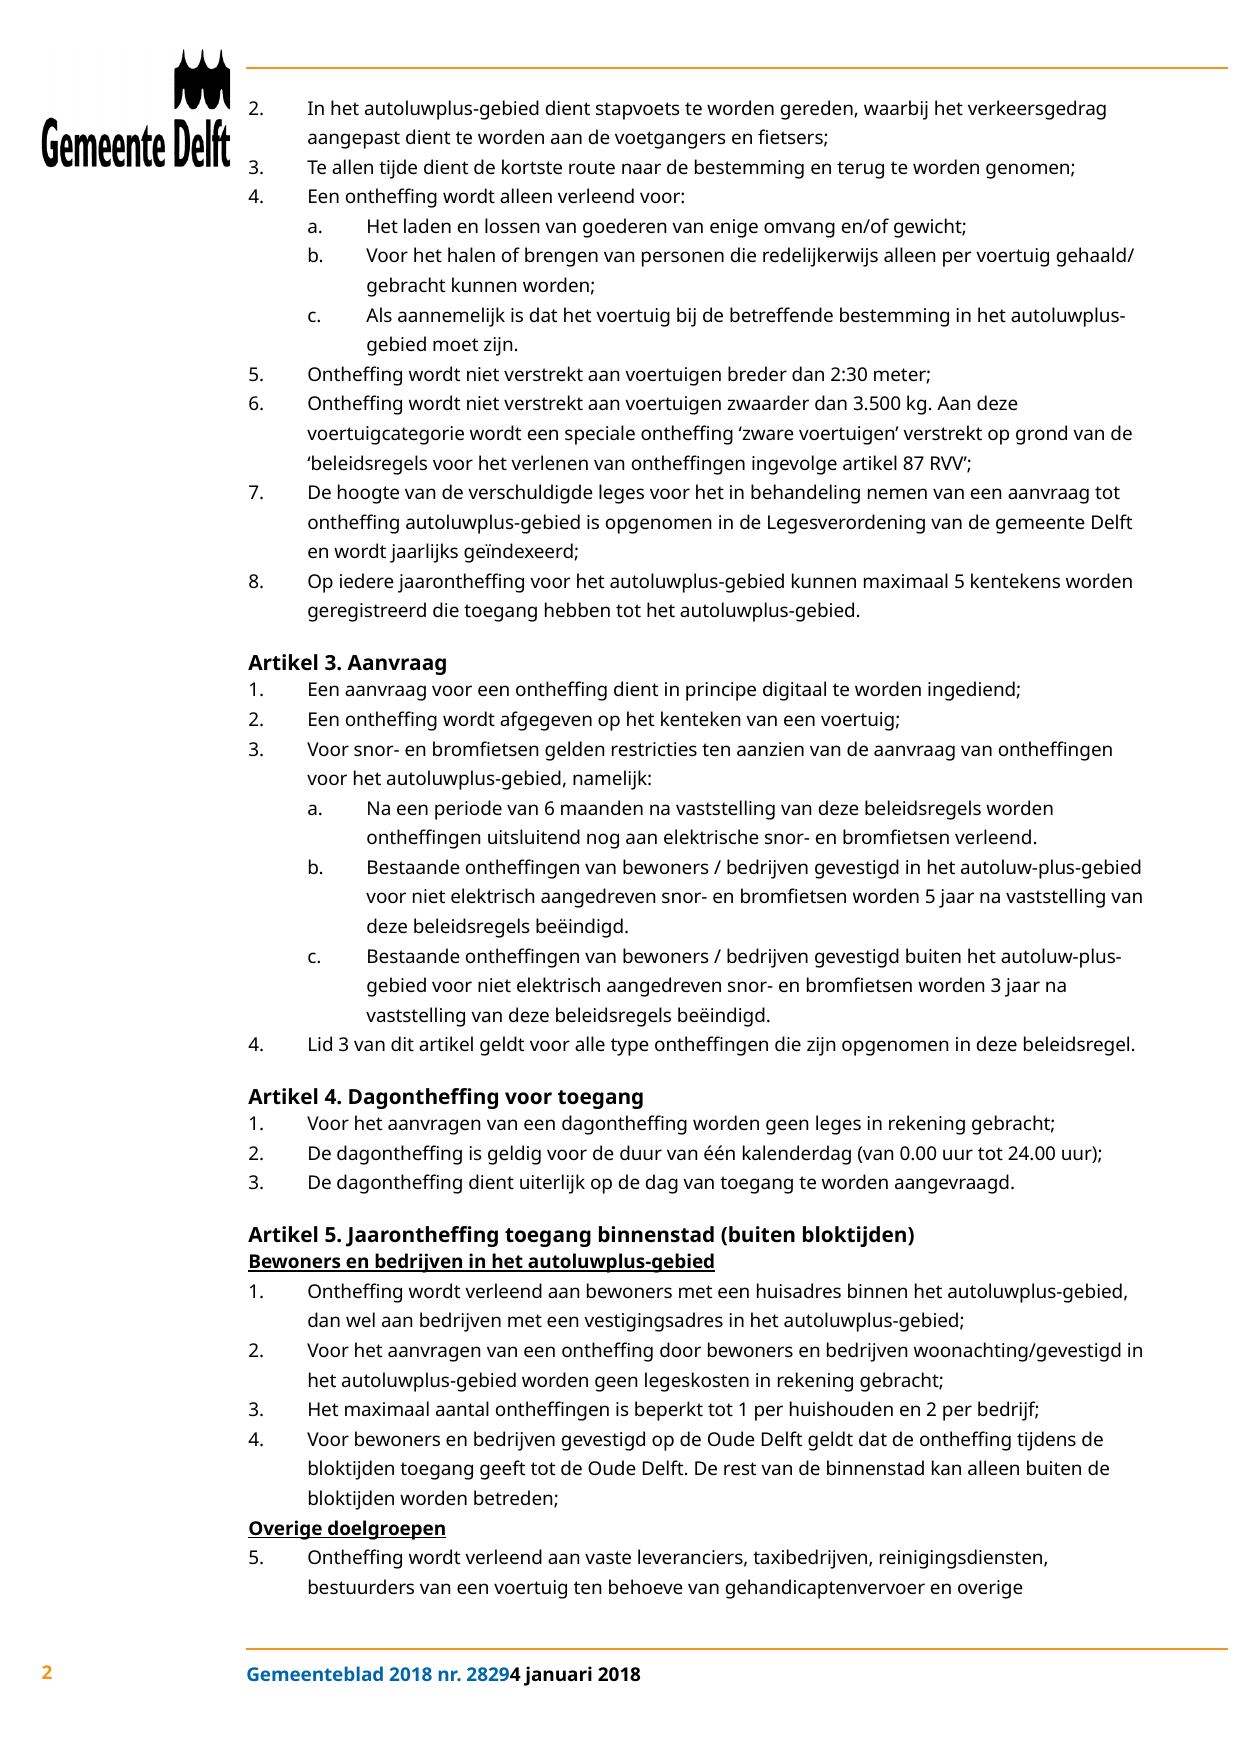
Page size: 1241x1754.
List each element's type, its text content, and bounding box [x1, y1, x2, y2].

text Artikel 5. Jaarontheffing toegang binnenstad (buiten bloktijden) [248, 1220, 1152, 1248]
list Te allen tijde dient de kortste route naar de bestemming en terug te worden genomen; [248, 154, 1152, 180]
list Lid 3 van dit artikel geldt voor alle type ontheffingen die zijn opgenomen in deze beleidsregel. [248, 1032, 1152, 1057]
list Ontheffing wordt verleend aan vaste leveranciers, taxibedrijven, reinigingsdiensten, bestuurders van een voertuig ten behoeve van gehandicaptenvervoer en overige [248, 1544, 1152, 1599]
list De dagontheffing dient uiterlijk op de dag van toegang te worden aangevraagd. [248, 1169, 1152, 1195]
list Het laden en lossen van goederen van enige omvang en/of gewicht; [307, 213, 1152, 239]
list Een ontheffing wordt alleen verleend voor: [248, 183, 1152, 209]
text Artikel 4. Dagontheffing voor toegang [248, 1082, 1152, 1110]
list Bestaande ontheffingen van bewoners / bedrijven gevestigd in het autoluw-plus-gebied voor niet elektrisch aangedreven snor- en bromfietsen worden 5 jaar na vaststelling van deze beleidsregels beëindigd. [307, 854, 1152, 939]
list Voor het aanvragen van een dagontheffing worden geen leges in rekening gebracht; [248, 1110, 1152, 1136]
list Een ontheffing wordt afgegeven op het kenteken van een voertuig; [248, 706, 1152, 732]
text Bewoners en bedrijven in het autoluwplus-gebied [248, 1248, 1152, 1274]
list Na een periode van 6 maanden na vaststelling van deze beleidsregels worden ontheffingen uitsluitend nog aan elektrische snor- en bromfietsen verleend. [307, 795, 1152, 850]
picture [41, 47, 231, 172]
text Artikel 3. Aanvraag [248, 648, 1152, 677]
list Voor snor- en bromfietsen gelden restricties ten aanzien van de aanvraag van ontheffingen voor het autoluwplus-gebied, namelijk: [248, 736, 1152, 791]
list Als aannemelijk is dat het voertuig bij de betreffende bestemming in het autoluwplus-gebied moet zijn. [307, 302, 1152, 357]
list Het maximaal aantal ontheffingen is beperkt tot 1 per huishouden en 2 per bedrijf; [248, 1396, 1152, 1422]
list Ontheffing wordt niet verstrekt aan voertuigen zwaarder dan 3.500 kg. Aan deze voertuigcategorie wordt een speciale ontheffing ‘zware voertuigen’ verstrekt op grond van de ‘beleidsregels voor het verlenen van ontheffingen ingevolge artikel 87 RVV’; [248, 391, 1152, 476]
list Een aanvraag voor een ontheffing dient in principe digitaal te worden ingediend; [248, 677, 1152, 702]
list Voor het aanvragen van een ontheffing door bewoners en bedrijven woonachting/gevestigd in het autoluwplus-gebied worden geen legeskosten in rekening gebracht; [248, 1337, 1152, 1392]
list Ontheffing wordt verleend aan bewoners met een huisadres binnen het autoluwplus-gebied, dan wel aan bedrijven met een vestigingsadres in het autoluwplus-gebied; [248, 1278, 1152, 1333]
list Bestaande ontheffingen van bewoners / bedrijven gevestigd buiten het autoluw-plus-gebied voor niet elektrisch aangedreven snor- en bromfietsen worden 3 jaar na vaststelling van deze beleidsregels beëindigd. [307, 943, 1152, 1028]
list Op iedere jaarontheffing voor het autoluwplus-gebied kunnen maximaal 5 kentekens worden geregistreerd die toegang hebben tot het autoluwplus-gebied. [248, 568, 1152, 623]
list De hoogte van de verschuldigde leges voor het in behandeling nemen van een aanvraag tot ontheffing autoluwplus-gebied is opgenomen in de Legesverordening van de gemeente Delft en wordt jaarlijks geïndexeerd; [248, 479, 1152, 564]
list De dagontheffing is geldig voor de duur van één kalenderdag (van 0.00 uur tot 24.00 uur); [248, 1140, 1152, 1166]
list In het autoluwplus-gebied dient stapvoets te worden gereden, waarbij het verkeersgedrag aangepast dient te worden aan de voetgangers en fietsers; [248, 95, 1152, 150]
list Ontheffing wordt niet verstrekt aan voertuigen breder dan 2:30 meter; [248, 361, 1152, 387]
text Overige doelgroepen [248, 1515, 1152, 1540]
list Voor bewoners en bedrijven gevestigd op de Oude Delft geldt dat de ontheffing tijdens de bloktijden toegang geeft tot de Oude Delft. De rest van de binnenstad kan alleen buiten de bloktijden worden betreden; [248, 1426, 1152, 1511]
list Voor het halen of brengen van personen die redelijkerwijs alleen per voertuig gehaald/ gebracht kunnen worden; [307, 243, 1152, 298]
